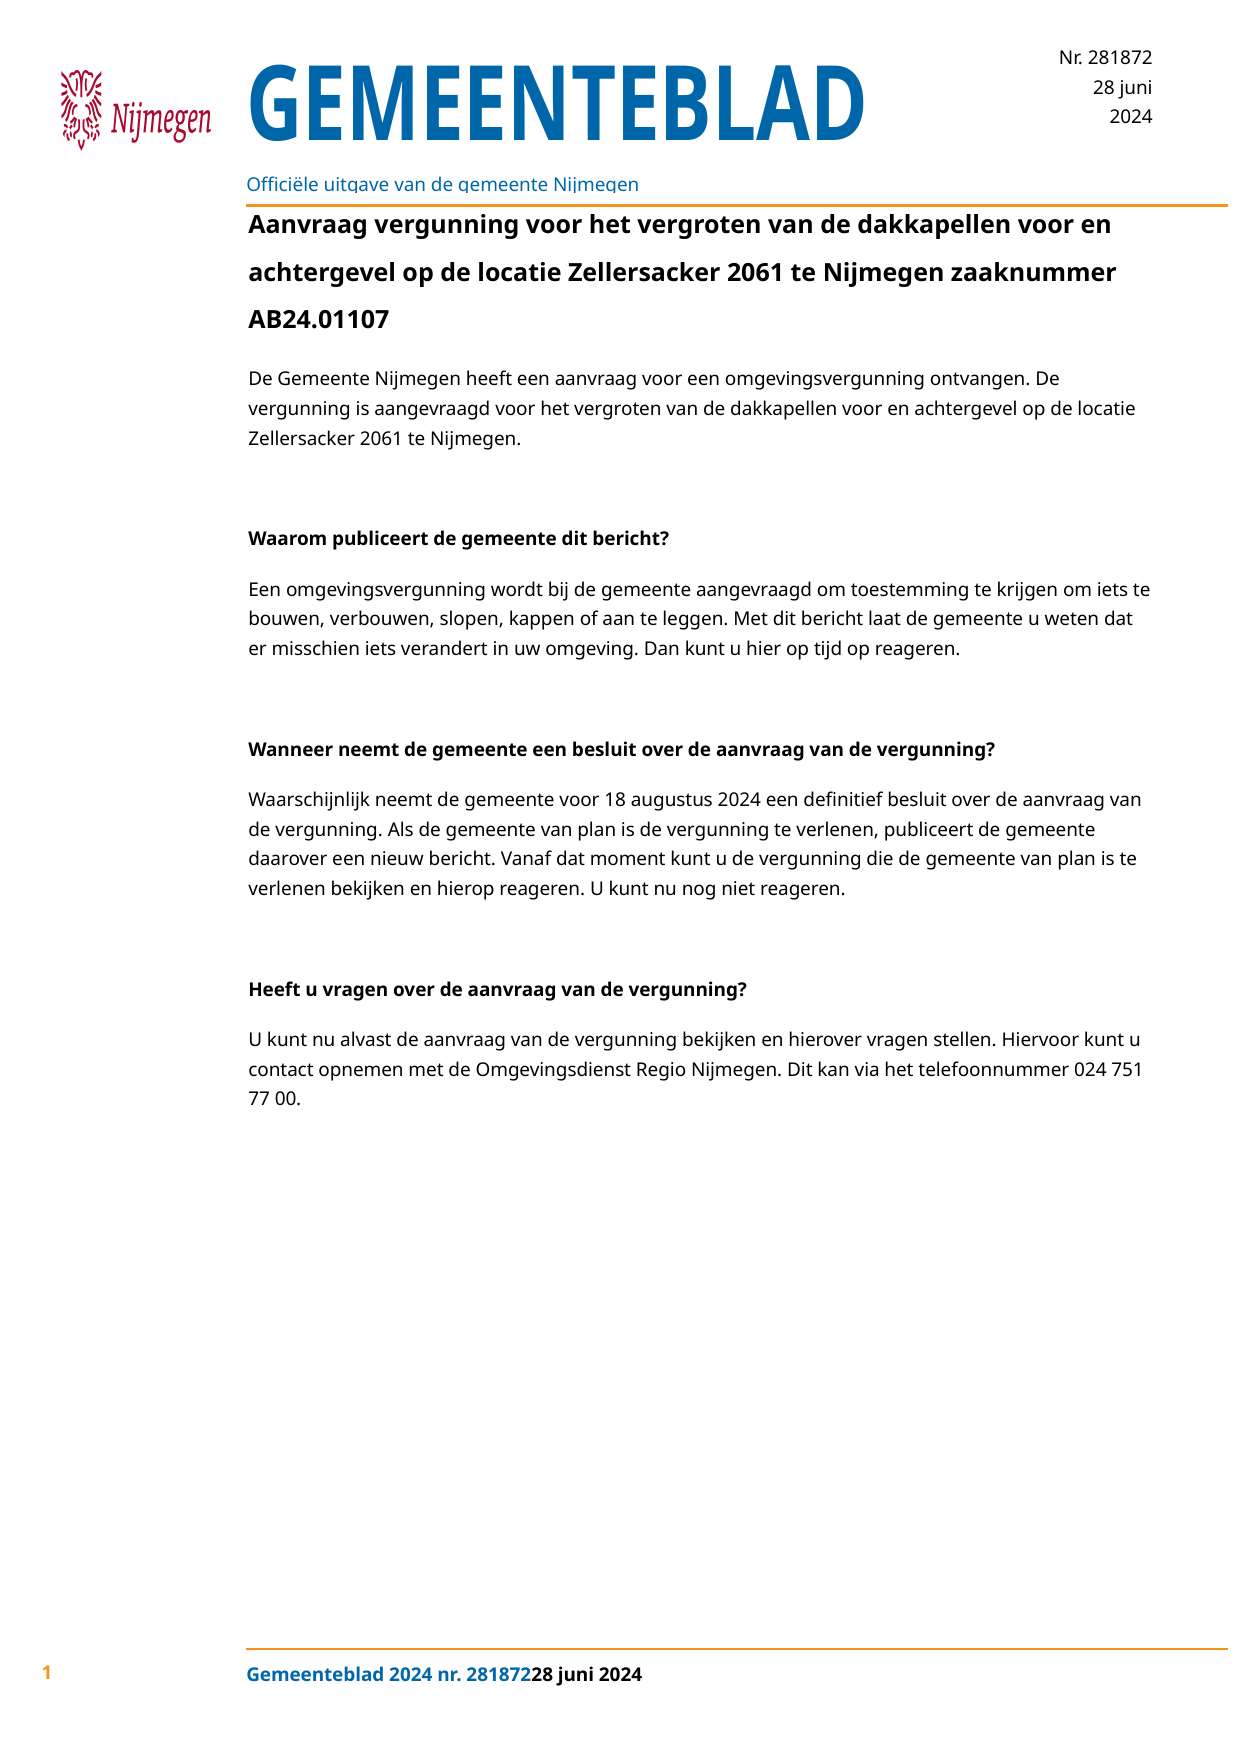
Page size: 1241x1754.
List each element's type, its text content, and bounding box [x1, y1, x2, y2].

text Waarom publiceert de gemeente dit bericht? [248, 526, 1152, 551]
text Een omgevingsvergunning wordt bij de gemeente aangevraagd om toestemming te krijgen om iets te bouwen, verbouwen, slopen, kappen of aan te leggen. Met dit bericht laat de gemeente u weten dat er misschien iets verandert in uw omgeving. Dan kunt u hier op tijd op reageren. [248, 576, 1152, 661]
text De Gemeente Nijmegen heeft een aanvraag voor een omgevingsvergunning ontvangen. De vergunning is aangevraagd voor het vergroten van de dakkapellen voor en achtergevel op de locatie Zellersacker 2061 te Nijmegen. [248, 366, 1152, 450]
text U kunt nu alvast de aanvraag van de vergunning bekijken en hierover vragen stellen. Hiervoor kunt u contact opnemen met de Omgevingsdienst Regio Nijmegen. Dit kan via het telefoonnummer 024 751 77 00. [248, 1026, 1152, 1111]
text Aanvraag vergunning voor het vergroten van de dakkapellen voor en achtergevel op de locatie Zellersacker 2061 te Nijmegen zaaknummer AB24.01107 [248, 207, 1152, 336]
text Wanneer neemt de gemeente een besluit over de aanvraag van de vergunning? [248, 736, 1152, 762]
text Waarschijnlijk neemt de gemeente voor 18 augustus 2024 een definitief besluit over de aanvraag van de vergunning. Als de gemeente van plan is de vergunning te verlenen, publiceert de gemeente daarover een nieuw bericht. Vanaf dat moment kunt u de vergunning die de gemeente van plan is te verlenen bekijken en hierop reageren. U kunt nu nog niet reageren. [248, 786, 1152, 901]
text Heeft u vragen over de aanvraag van de vergunning? [248, 976, 1152, 1002]
picture [41, 47, 231, 172]
